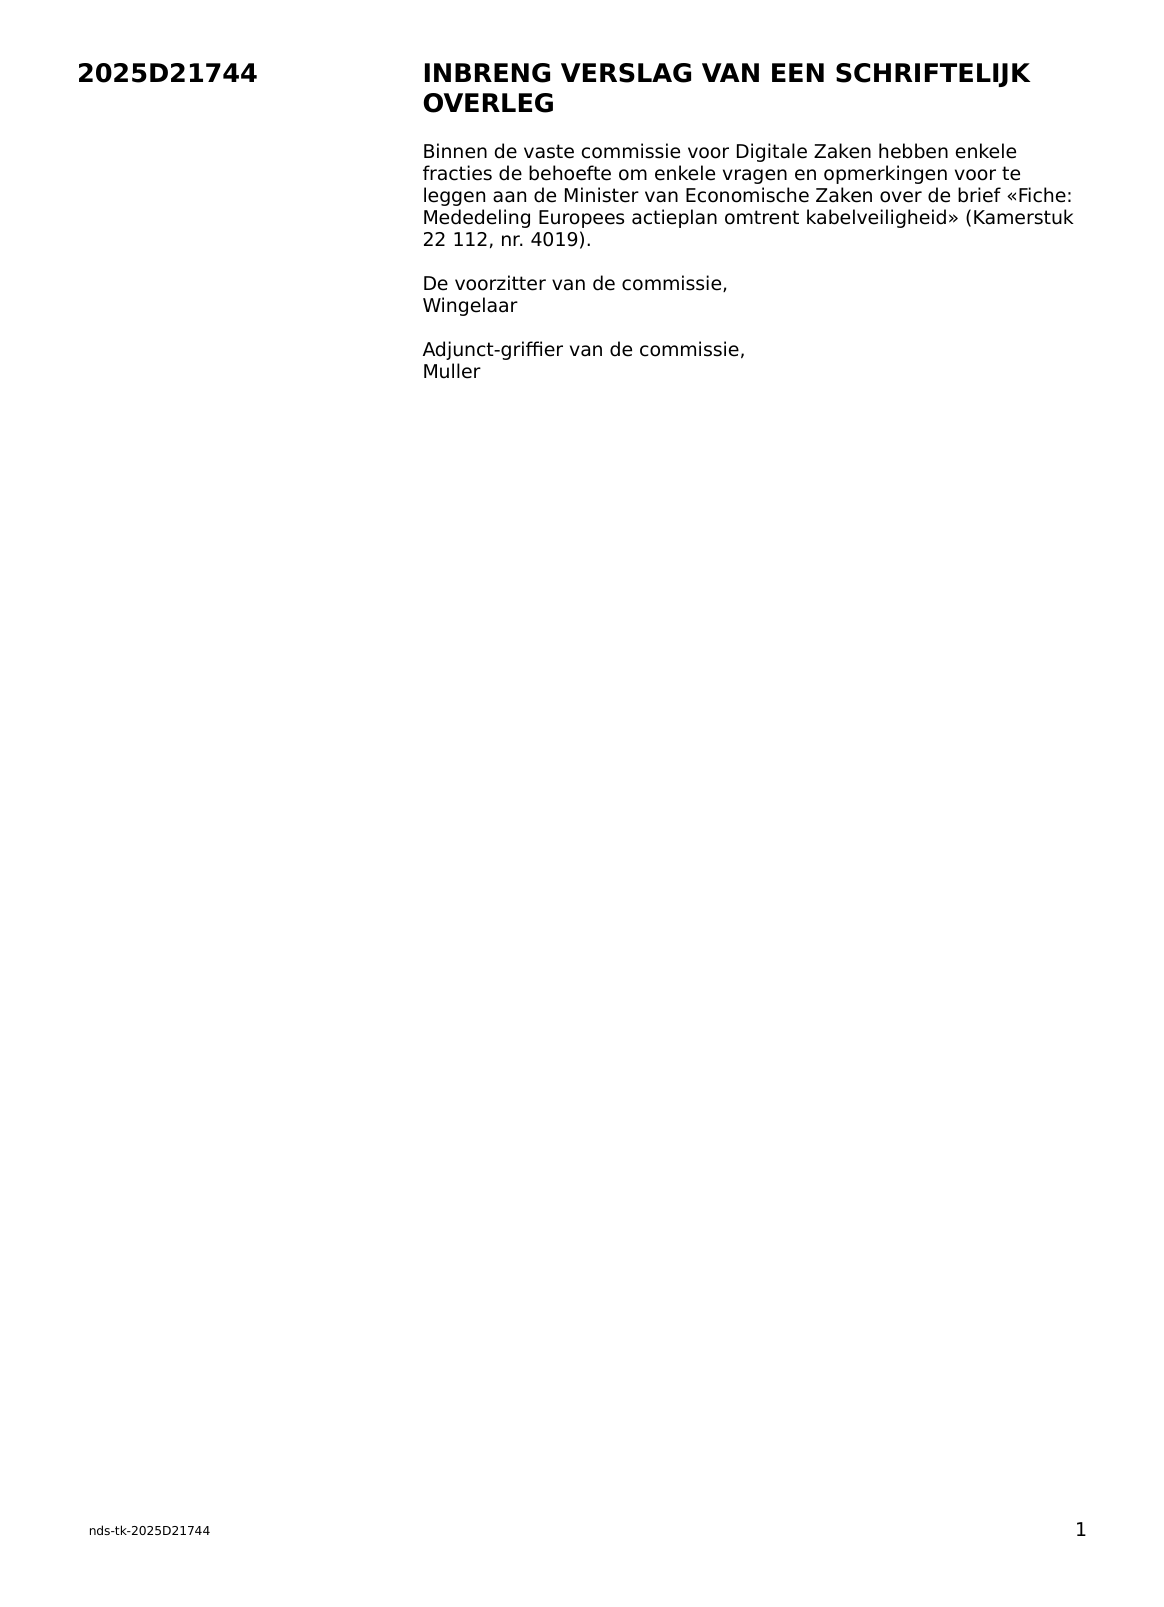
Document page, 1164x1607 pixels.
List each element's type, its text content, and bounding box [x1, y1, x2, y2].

text Muller [422, 361, 1087, 383]
text 2025D21744 INBRENG VERSLAG VAN EEN SCHRIFTELIJK OVERLEG [77, 59, 1087, 118]
text nds-tk-2025D21744 [88, 1524, 323, 1538]
text De voorzitter van de commissie, [422, 273, 1087, 295]
text Binnen de vaste commissie voor Digitale Zaken hebben enkele fracties de behoefte om enkele vragen en opmerkingen voor te leggen aan de Minister van Economische Zaken over de brief «Fiche: Mededeling Europees actieplan omtrent kabelveiligheid» (Kamerstuk 22 112, nr. 4019). [422, 141, 1087, 251]
text Wingelaar [422, 295, 1087, 317]
text Adjunct-griffier van de commissie, [422, 339, 1087, 361]
